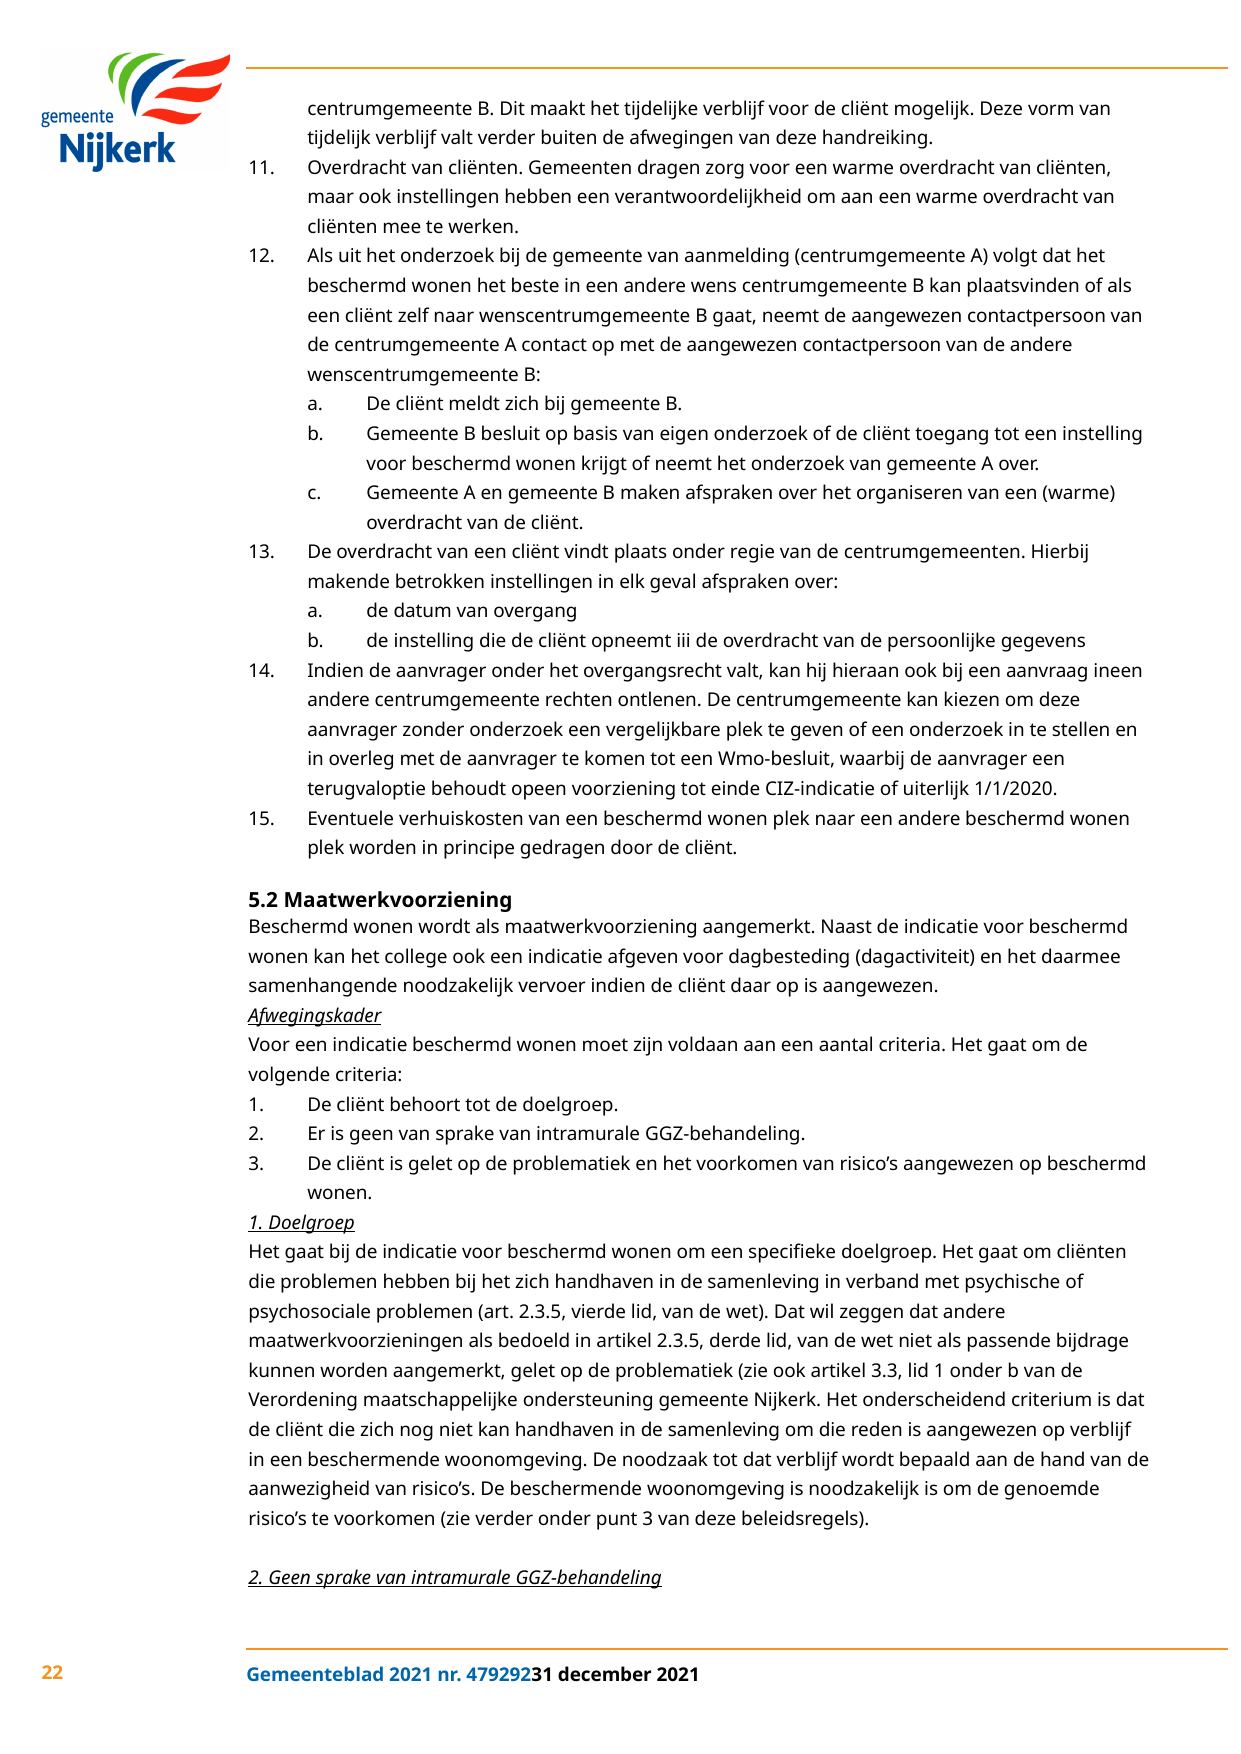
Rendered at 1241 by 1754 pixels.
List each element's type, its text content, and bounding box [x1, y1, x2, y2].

text Het gaat bij de indicatie voor beschermd wonen om een specifieke doelgroep. Het gaat om cliënten die problemen hebben bij het zich handhaven in de samenleving in verband met psychische of psychosociale problemen (art. 2.3.5, vierde lid, van de wet). Dat wil zeggen dat andere maatwerkvoorzieningen als bedoeld in artikel 2.3.5, derde lid, van de wet niet als passende bijdrage kunnen worden aangemerkt, gelet op de problematiek (zie ook artikel 3.3, lid 1 onder b van de Verordening maatschappelijke ondersteuning gemeente Nijkerk. Het onderscheidend criterium is dat de cliënt die zich nog niet kan handhaven in de samenleving om die reden is aangewezen op verblijf in een beschermende woonomgeving. De noodzaak tot dat verblijf wordt bepaald aan de hand van de aanwezigheid van risico’s. De beschermende woonomgeving is noodzakelijk is om de genoemde risico’s te voorkomen (zie verder onder punt 3 van deze beleidsregels). [248, 1239, 1152, 1531]
text 5.2 Maatwerkvoorziening [248, 885, 1152, 913]
list De overdracht van een cliënt vindt plaats onder regie van de centrumgemeenten. Hierbij makende betrokken instellingen in elk geval afspraken over: [248, 538, 1152, 594]
text Beschermd wonen wordt als maatwerkvoorziening aangemerkt. Naast de indicatie voor beschermd wonen kan het college ook een indicatie afgeven voor dagbesteding (dagactiviteit) en het daarmee samenhangende noodzakelijk vervoer indien de cliënt daar op is aangewezen. [248, 913, 1152, 998]
text Voor een indicatie beschermd wonen moet zijn voldaan aan een aantal criteria. Het gaat om de volgende criteria: [248, 1032, 1152, 1087]
list Er is geen van sprake van intramurale GGZ-behandeling. [248, 1120, 1152, 1146]
list centrumgemeente B. Dit maakt het tijdelijke verblijf voor de cliënt mogelijk. Deze vorm van tijdelijk verblijf valt verder buiten de afwegingen van deze handreiking. [248, 95, 1152, 150]
list De cliënt is gelet op de problematiek en het voorkomen van risico’s aangewezen op beschermd wonen. [248, 1150, 1152, 1205]
list de datum van overgang [307, 598, 1152, 623]
list Overdracht van cliënten. Gemeenten dragen zorg voor een warme overdracht van cliënten, maar ook instellingen hebben een verantwoordelijkheid om aan een warme overdracht van cliënten mee te werken. [248, 154, 1152, 239]
text Afwegingskader [248, 1002, 1152, 1028]
list De cliënt behoort tot de doelgroep. [248, 1091, 1152, 1116]
list Als uit het onderzoek bij de gemeente van aanmelding (centrumgemeente A) volgt dat het beschermd wonen het beste in een andere wens centrumgemeente B kan plaatsvinden of als een cliënt zelf naar wenscentrumgemeente B gaat, neemt de aangewezen contactpersoon van de centrumgemeente A contact op met de aangewezen contactpersoon van de andere wenscentrumgemeente B: [248, 243, 1152, 387]
list Gemeente B besluit op basis van eigen onderzoek of de cliënt toegang tot een instelling voor beschermd wonen krijgt of neemt het onderzoek van gemeente A over. [307, 420, 1152, 476]
text 1. Doelgroep [248, 1209, 1152, 1235]
list Eventuele verhuiskosten van een beschermd wonen plek naar een andere beschermd wonen plek worden in principe gedragen door de cliënt. [248, 805, 1152, 860]
list Gemeente A en gemeente B maken afspraken over het organiseren van een (warme) overdracht van de cliënt. [307, 479, 1152, 535]
picture [41, 47, 231, 172]
list Indien de aanvrager onder het overgangsrecht valt, kan hij hieraan ook bij een aanvraag ineen andere centrumgemeente rechten ontlenen. De centrumgemeente kan kiezen om deze aanvrager zonder onderzoek een vergelijkbare plek te geven of een onderzoek in te stellen en in overleg met de aanvrager te komen tot een Wmo-besluit, waarbij de aanvrager een terugvaloptie behoudt opeen voorziening tot einde CIZ-indicatie of uiterlijk 1/1/2020. [248, 657, 1152, 801]
list De cliënt meldt zich bij gemeente B. [307, 391, 1152, 416]
text 2. Geen sprake van intramurale GGZ-behandeling [248, 1564, 1152, 1590]
list de instelling die de cliënt opneemt iii de overdracht van de persoonlijke gegevens [307, 627, 1152, 653]
